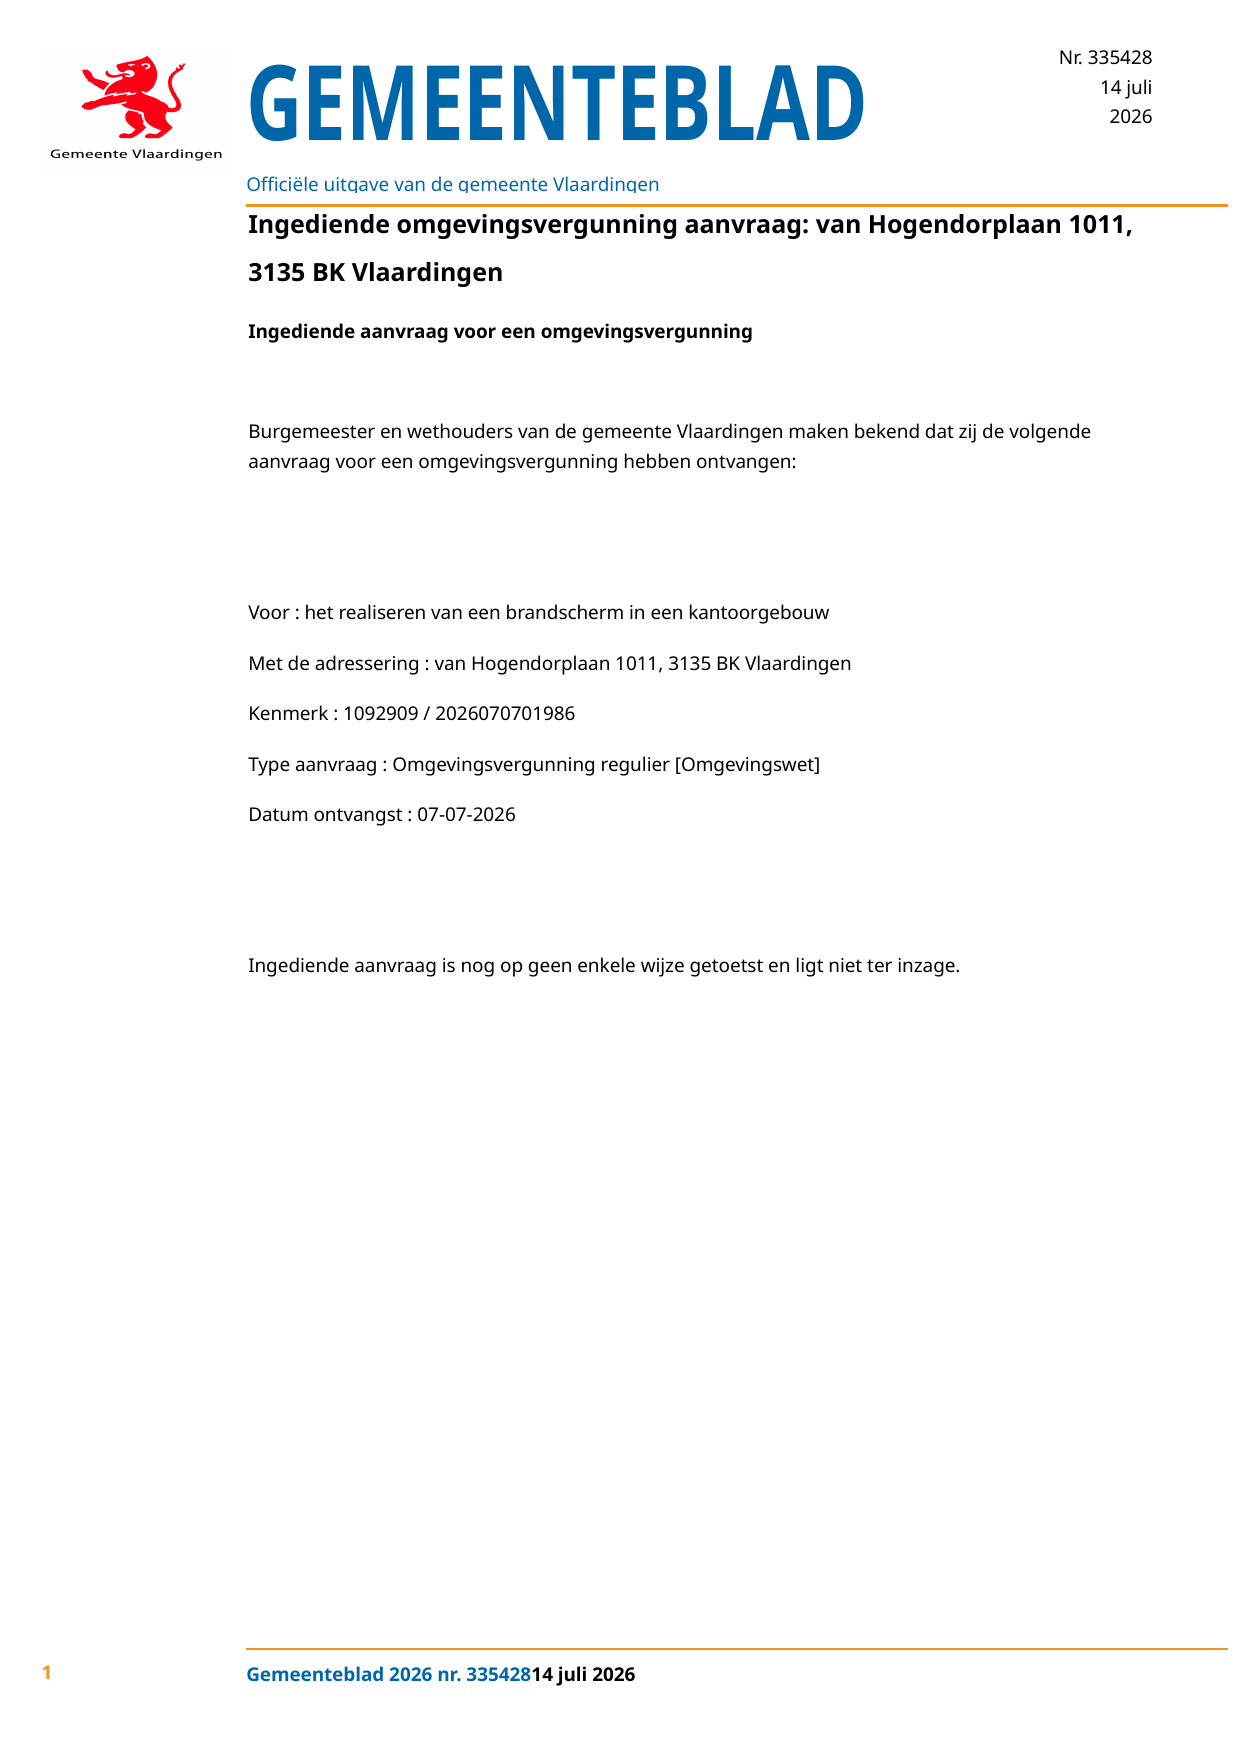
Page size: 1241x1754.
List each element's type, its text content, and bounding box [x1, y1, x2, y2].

text Type aanvraag : Omgevingsvergunning regulier [Omgevingswet] [248, 751, 1152, 777]
text Ingediende aanvraag voor een omgevingsvergunning [248, 318, 1152, 344]
text Voor : het realiseren van een brandscherm in een kantoorgebouw [248, 599, 1152, 625]
text Ingediende omgevingsvergunning aanvraag: van Hogendorplaan 1011, 3135 BK Vlaardingen [248, 207, 1152, 288]
picture [41, 47, 231, 172]
text Met de adressering : van Hogendorplaan 1011, 3135 BK Vlaardingen [248, 650, 1152, 676]
text Ingediende aanvraag is nog op geen enkele wijze getoetst en ligt niet ter inzage. [248, 952, 1152, 978]
text Datum ontvangst : 07-07-2026 [248, 801, 1152, 827]
text Kenmerk : 1092909 / 2026070701986 [248, 700, 1152, 726]
text Burgemeester en wethouders van de gemeente Vlaardingen maken bekend dat zij de volgende aanvraag voor een omgevingsvergunning hebben ontvangen: [248, 419, 1152, 474]
